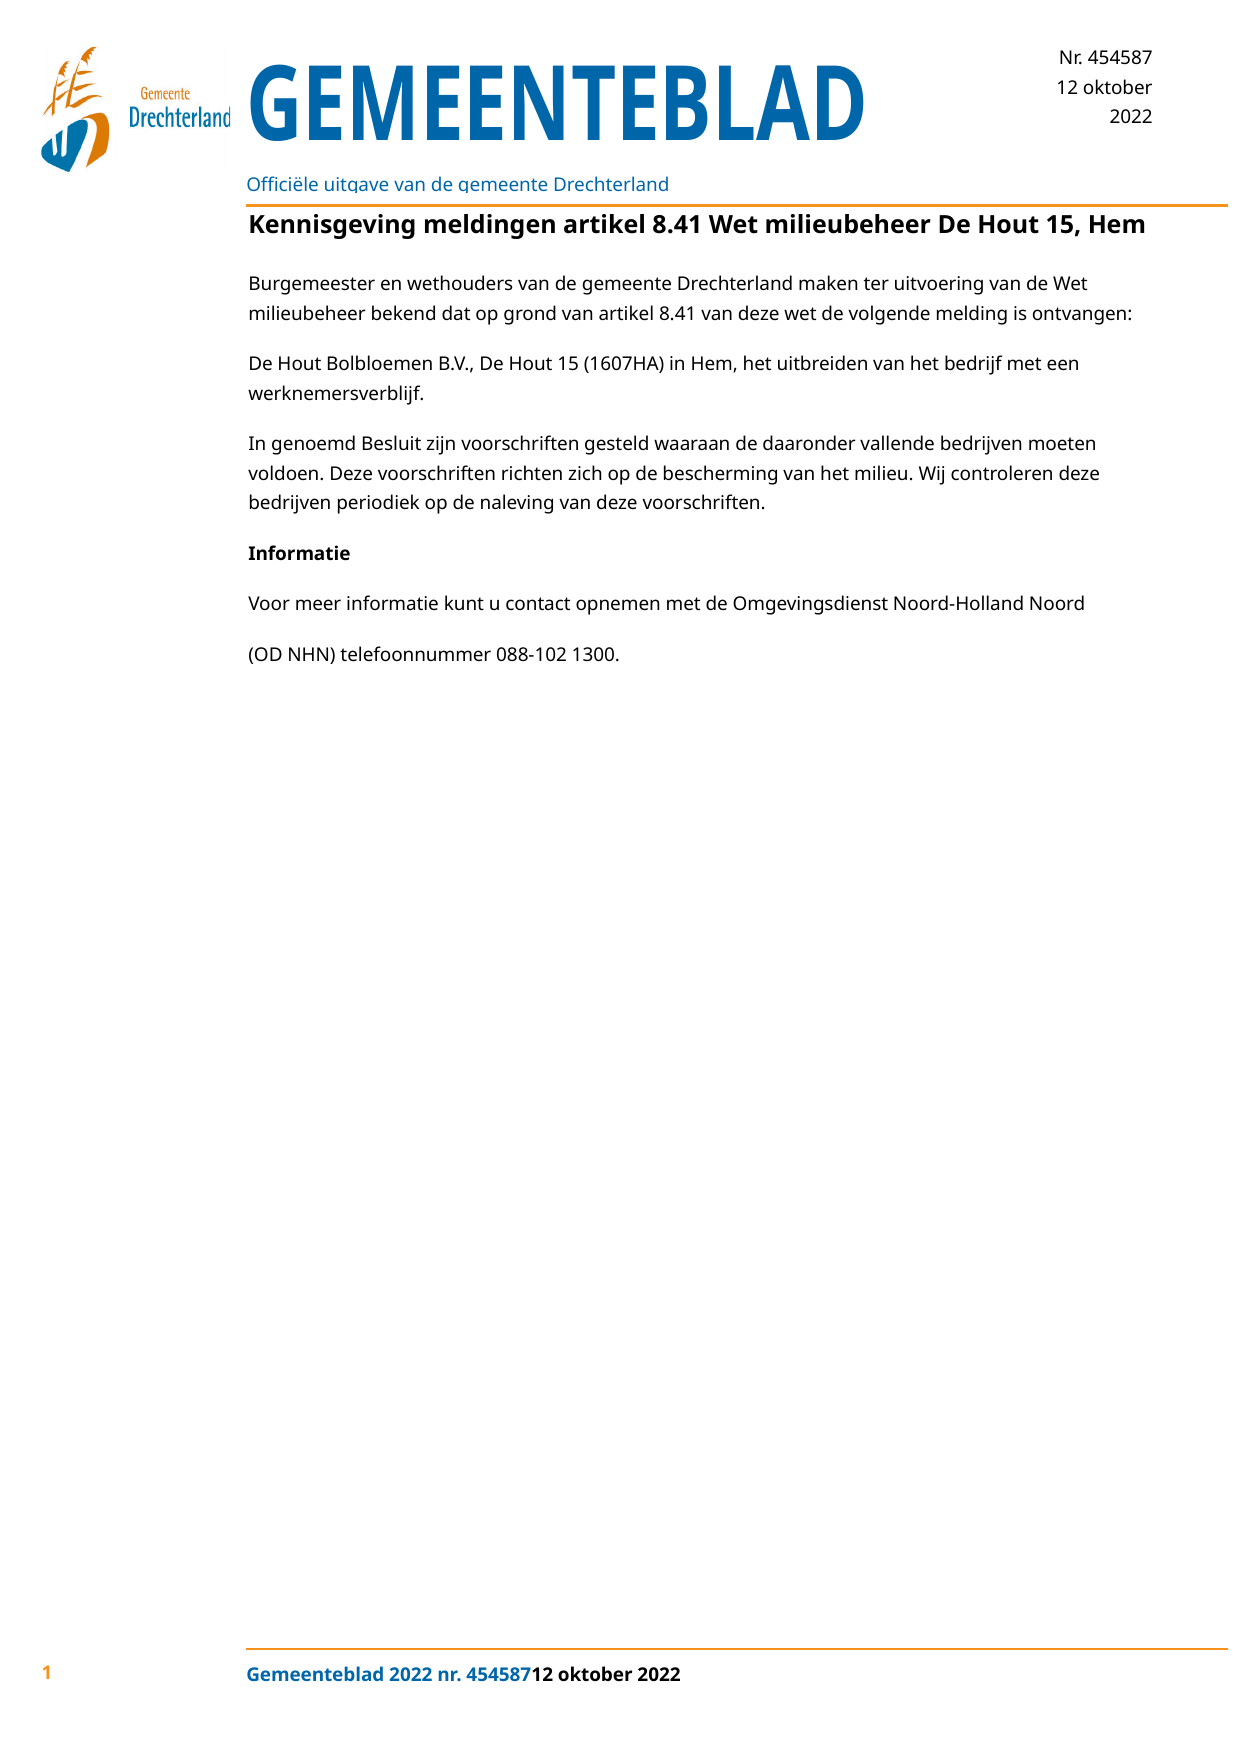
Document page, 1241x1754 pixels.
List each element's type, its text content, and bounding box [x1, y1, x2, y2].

text Burgemeester en wethouders van de gemeente Drechterland maken ter uitvoering van de Wet milieubeheer bekend dat op grond van artikel 8.41 van deze wet de volgende melding is ontvangen: [248, 270, 1152, 326]
text Informatie [248, 540, 1152, 566]
text Kennisgeving meldingen artikel 8.41 Wet milieubeheer De Hout 15, Hem [248, 207, 1152, 241]
text In genoemd Besluit zijn voorschriften gesteld waaraan de daaronder vallende bedrijven moeten voldoen. Deze voorschriften richten zich op de bescherming van het milieu. Wij controleren deze bedrijven periodiek op de naleving van deze voorschriften. [248, 430, 1152, 515]
picture [41, 47, 231, 172]
picture [226, 115, 231, 124]
text De Hout Bolbloemen B.V., De Hout 15 (1607HA) in Hem, het uitbreiden van het bedrijf met een werknemersverblijf. [248, 350, 1152, 406]
text Voor meer informatie kunt u contact opnemen met de Omgevingsdienst Noord-Holland Noord [248, 590, 1152, 616]
picture [41, 158, 64, 172]
text (OD NHN) telefoonnummer 088-102 1300. [248, 641, 1152, 666]
